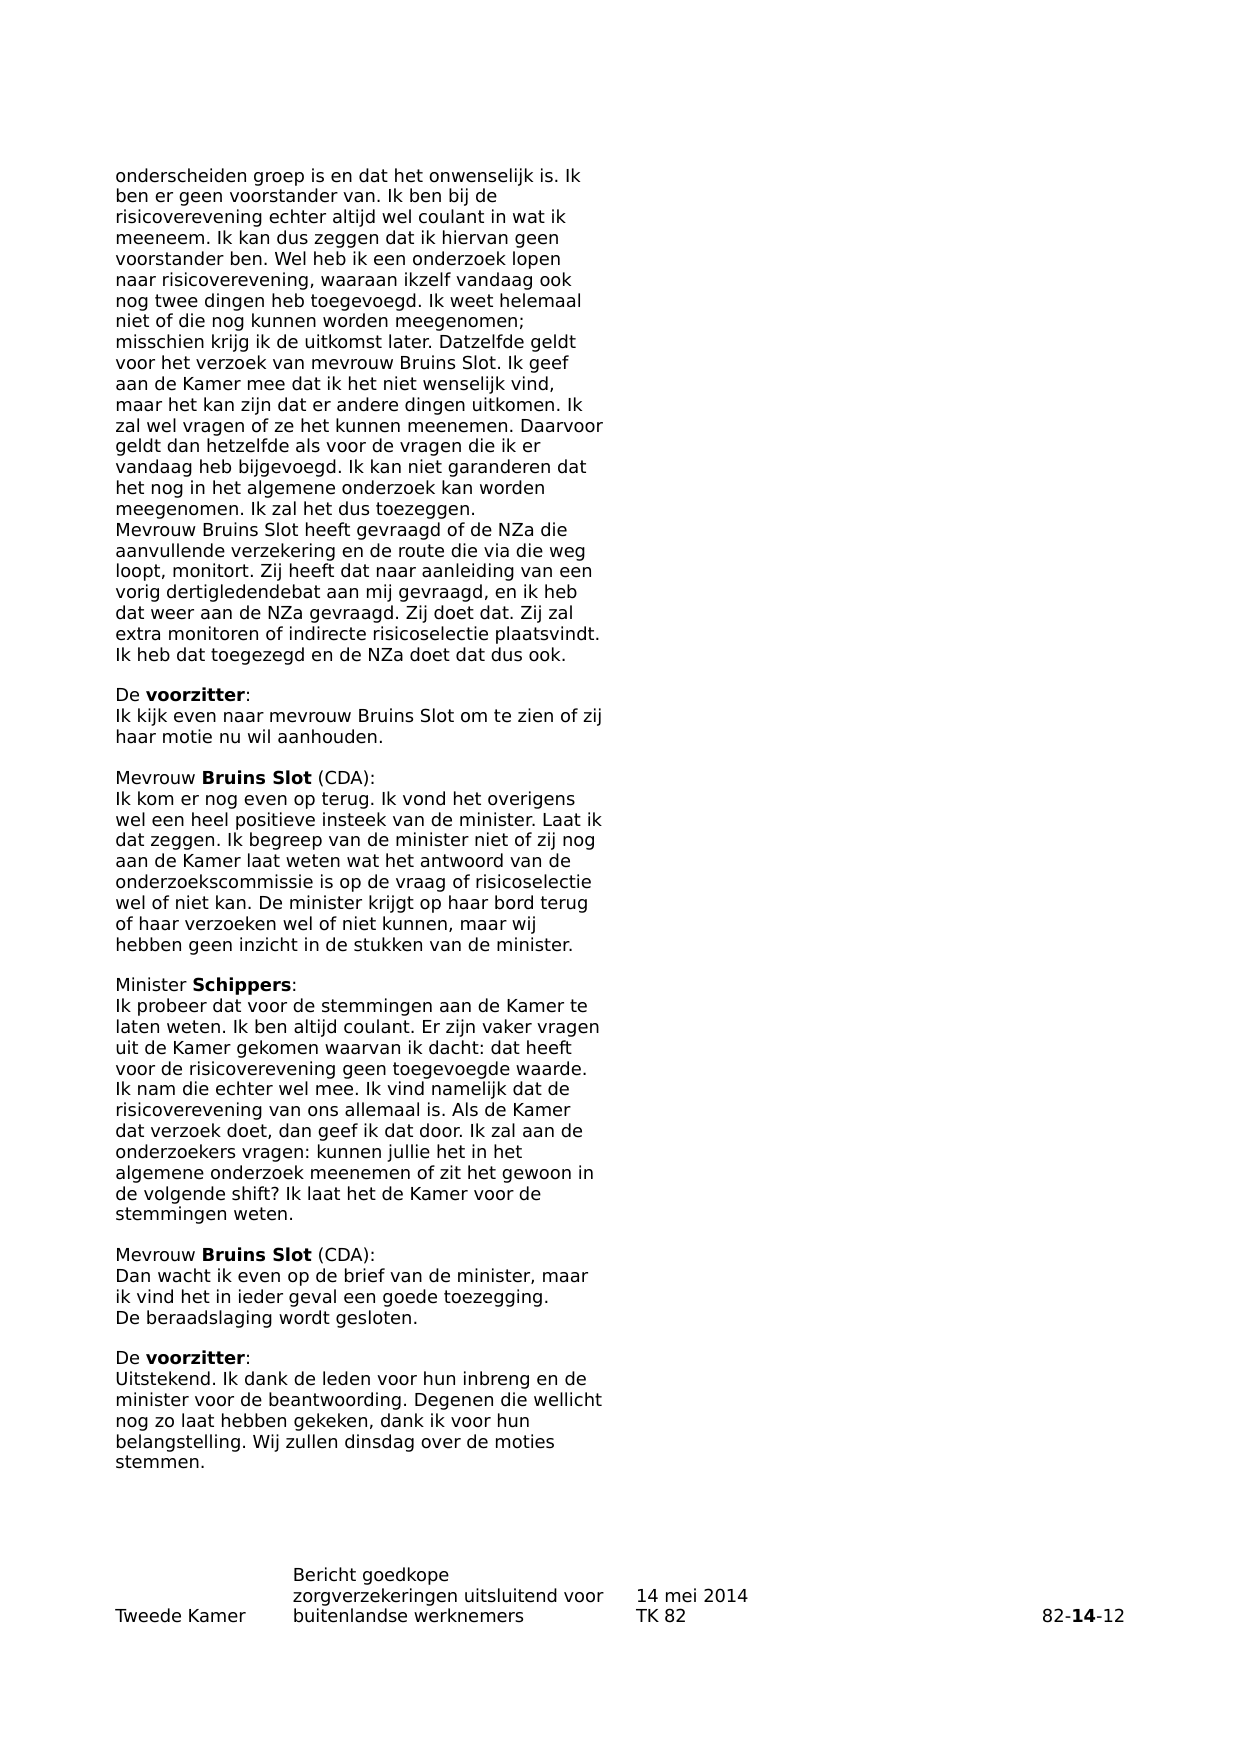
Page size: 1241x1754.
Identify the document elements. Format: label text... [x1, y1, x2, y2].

text Mevrouw Bruins Slot (CDA): [115, 1245, 605, 1266]
text Mevrouw Bruins Slot heeft gevraagd of de NZa die aanvullende verzekering en de route die via die weg loopt, monitort. Zij heeft dat naar aanleiding van een vorig dertigledendebat aan mij gevraagd, en ik heb dat weer aan de NZa gevraagd. Zij doet dat. Zij zal extra monitoren of indirecte risicoselectie plaatsvindt. Ik heb dat toegezegd en de NZa doet dat dus ook. [115, 519, 605, 665]
text De beraadslaging wordt gesloten. [115, 1307, 605, 1328]
text De voorzitter: [115, 1348, 605, 1369]
text Dan wacht ik even op de brief van de minister, maar ik vind het in ieder geval een goede toezegging. [115, 1266, 605, 1307]
text Ik kom er nog even op terug. Ik vond het overigens wel een heel positieve insteek van de minister. Laat ik dat zeggen. Ik begreep van de minister niet of zij nog aan de Kamer laat weten wat het antwoord van de onderzoekscommissie is op de vraag of risicoselectie wel of niet kan. De minister krijgt op haar bord terug of haar verzoeken wel of niet kunnen, maar wij hebben geen inzicht in de stukken van de minister. [115, 788, 605, 955]
text onderscheiden groep is en dat het onwenselijk is. Ik ben er geen voorstander van. Ik ben bij de risicoverevening echter altijd wel coulant in wat ik meeneem. Ik kan dus zeggen dat ik hiervan geen voorstander ben. Wel heb ik een onderzoek lopen naar risicoverevening, waaraan ikzelf vandaag ook nog twee dingen heb toegevoegd. Ik weet helemaal niet of die nog kunnen worden meegenomen; misschien krijg ik de uitkomst later. Datzelfde geldt voor het verzoek van mevrouw Bruins Slot. Ik geef aan de Kamer mee dat ik het niet wenselijk vind, maar het kan zijn dat er andere dingen uitkomen. Ik zal wel vragen of ze het kunnen meenemen. Daarvoor geldt dan hetzelfde als voor de vragen die ik er vandaag heb bijgevoegd. Ik kan niet garanderen dat het nog in het algemene onderzoek kan worden meegenomen. Ik zal het dus toezeggen. [115, 165, 605, 519]
text Minister Schippers: [115, 975, 605, 996]
text De voorzitter: [115, 685, 605, 706]
text Ik kijk even naar mevrouw Bruins Slot om te zien of zij haar motie nu wil aanhouden. [115, 706, 605, 748]
text Uitstekend. Ik dank de leden voor hun inbreng en de minister voor de beantwoording. Degenen die wellicht nog zo laat hebben gekeken, dank ik voor hun belangstelling. Wij zullen dinsdag over de moties stemmen. [115, 1369, 605, 1473]
text Ik probeer dat voor de stemmingen aan de Kamer te laten weten. Ik ben altijd coulant. Er zijn vaker vragen uit de Kamer gekomen waarvan ik dacht: dat heeft voor de risicoverevening geen toegevoegde waarde. Ik nam die echter wel mee. Ik vind namelijk dat de risicoverevening van ons allemaal is. Als de Kamer dat verzoek doet, dan geef ik dat door. Ik zal aan de onderzoekers vragen: kunnen jullie het in het algemene onderzoek meenemen of zit het gewoon in de volgende shift? Ik laat het de Kamer voor de stemmingen weten. [115, 996, 605, 1225]
text Mevrouw Bruins Slot (CDA): [115, 768, 605, 788]
